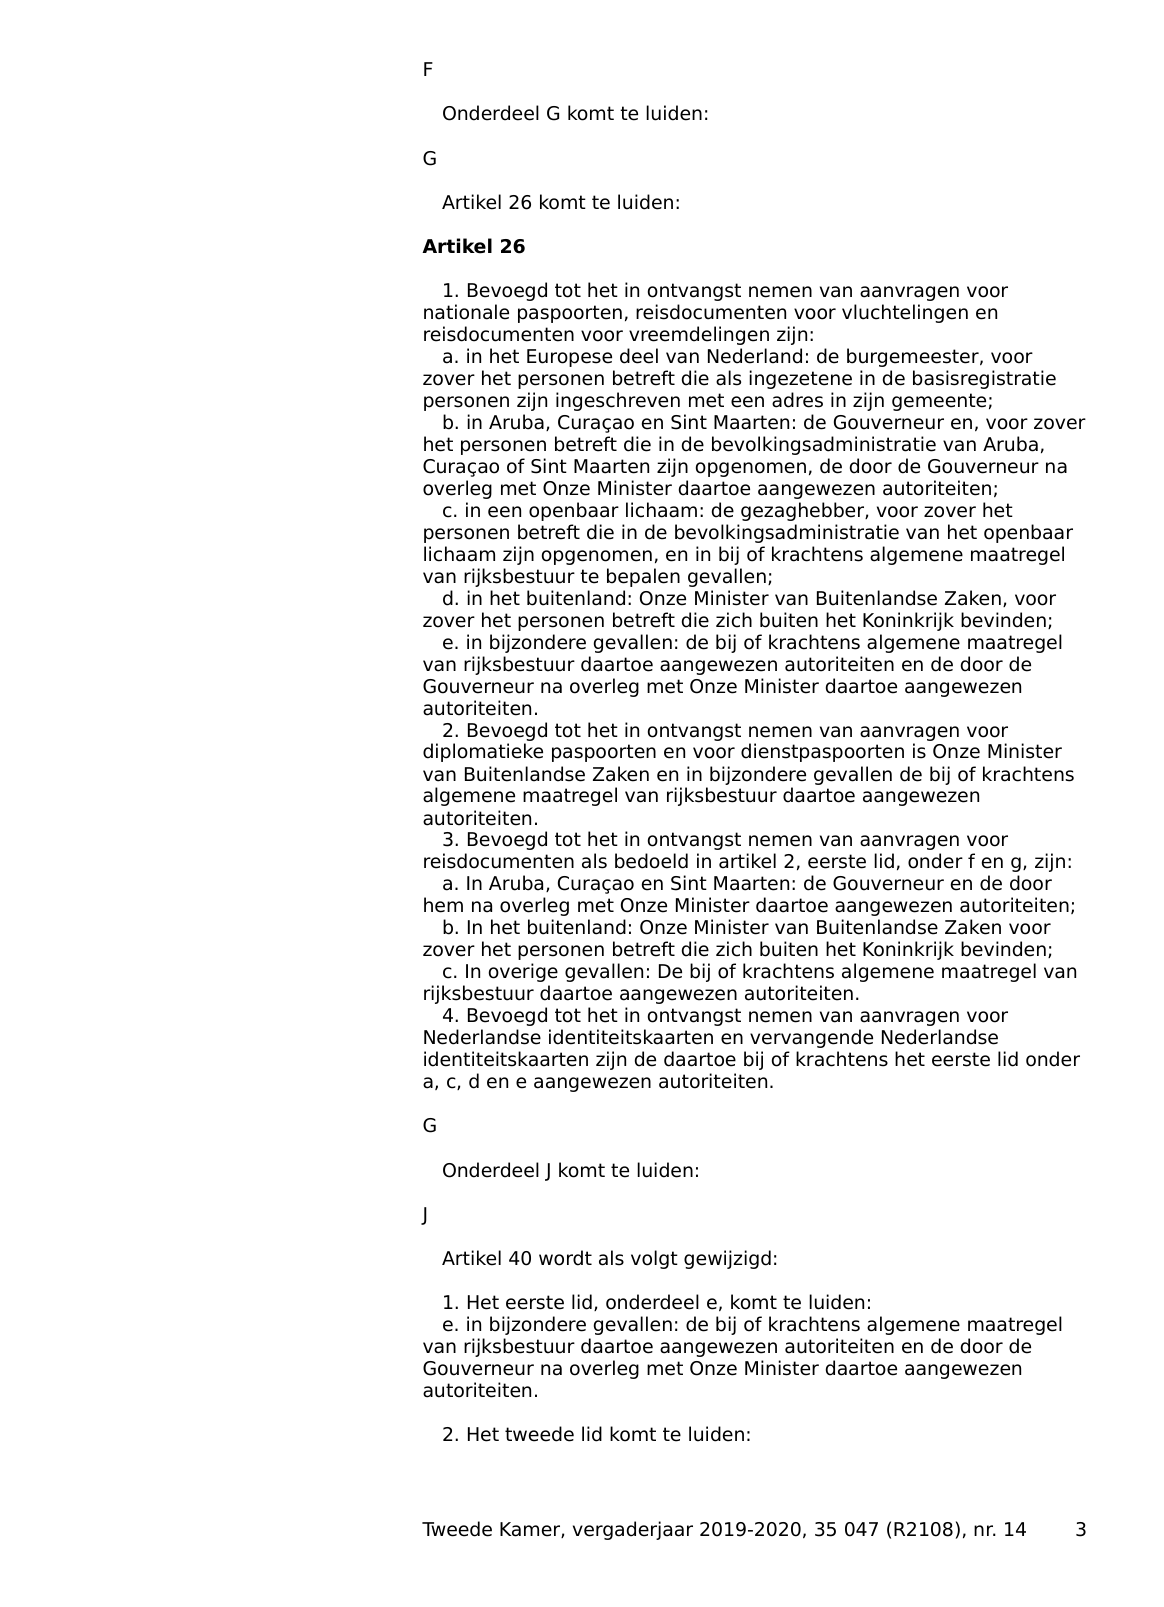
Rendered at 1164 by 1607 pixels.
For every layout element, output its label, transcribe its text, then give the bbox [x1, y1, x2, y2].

text a. In Aruba, Curaçao en Sint Maarten: de Gouverneur en de door hem na overleg met Onze Minister daartoe aangewezen autoriteiten; [422, 873, 1087, 917]
text d. in het buitenland: Onze Minister van Buitenlandse Zaken, voor zover het personen betreft die zich buiten het Koninkrijk bevinden; [422, 588, 1087, 632]
text 2. Het tweede lid komt te luiden: [422, 1424, 1087, 1446]
text 1. Bevoegd tot het in ontvangst nemen van aanvragen voor nationale paspoorten, reisdocumenten voor vluchtelingen en reisdocumenten voor vreemdelingen zijn: [422, 280, 1087, 346]
subtitle G [422, 1115, 1087, 1137]
text Onderdeel G komt te luiden: [422, 103, 1087, 125]
text c. in een openbaar lichaam: de gezaghebber, voor zover het personen betreft die in de bevolkingsadministratie van het openbaar lichaam zijn opgenomen, en in bij of krachtens algemene maatregel van rijksbestuur te bepalen gevallen; [422, 500, 1087, 588]
text a. in het Europese deel van Nederland: de burgemeester, voor zover het personen betreft die als ingezetene in de basisregistratie personen zijn ingeschreven met een adres in zijn gemeente; [422, 346, 1087, 412]
text Artikel 26 komt te luiden: [422, 192, 1087, 213]
subtitle F [422, 59, 1087, 81]
subtitle J [422, 1204, 1087, 1226]
subtitle G [422, 147, 1087, 169]
text c. In overige gevallen: De bij of krachtens algemene maatregel van rijksbestuur daartoe aangewezen autoriteiten. [422, 961, 1087, 1005]
text 3. Bevoegd tot het in ontvangst nemen van aanvragen voor reisdocumenten als bedoeld in artikel 2, eerste lid, onder f en g, zijn: [422, 829, 1087, 873]
text 2. Bevoegd tot het in ontvangst nemen van aanvragen voor diplomatieke paspoorten en voor dienstpaspoorten is Onze Minister van Buitenlandse Zaken en in bijzondere gevallen de bij of krachtens algemene maatregel van rijksbestuur daartoe aangewezen autoriteiten. [422, 719, 1087, 829]
text 4. Bevoegd tot het in ontvangst nemen van aanvragen voor Nederlandse identiteitskaarten en vervangende Nederlandse identiteitskaarten zijn de daartoe bij of krachtens het eerste lid onder a, c, d en e aangewezen autoriteiten. [422, 1005, 1087, 1093]
text b. In het buitenland: Onze Minister van Buitenlandse Zaken voor zover het personen betreft die zich buiten het Koninkrijk bevinden; [422, 917, 1087, 961]
subtitle Artikel 26 [422, 236, 1087, 258]
text e. in bijzondere gevallen: de bij of krachtens algemene maatregel van rijksbestuur daartoe aangewezen autoriteiten en de door de Gouverneur na overleg met Onze Minister daartoe aangewezen autoriteiten. [422, 632, 1087, 719]
text e. in bijzondere gevallen: de bij of krachtens algemene maatregel van rijksbestuur daartoe aangewezen autoriteiten en de door de Gouverneur na overleg met Onze Minister daartoe aangewezen autoriteiten. [422, 1314, 1087, 1402]
text Onderdeel J komt te luiden: [422, 1159, 1087, 1181]
text Artikel 40 wordt als volgt gewijzigd: [422, 1248, 1087, 1270]
text b. in Aruba, Curaçao en Sint Maarten: de Gouverneur en, voor zover het personen betreft die in de bevolkingsadministratie van Aruba, Curaçao of Sint Maarten zijn opgenomen, de door de Gouverneur na overleg met Onze Minister daartoe aangewezen autoriteiten; [422, 412, 1087, 500]
text 1. Het eerste lid, onderdeel e, komt te luiden: [422, 1292, 1087, 1314]
